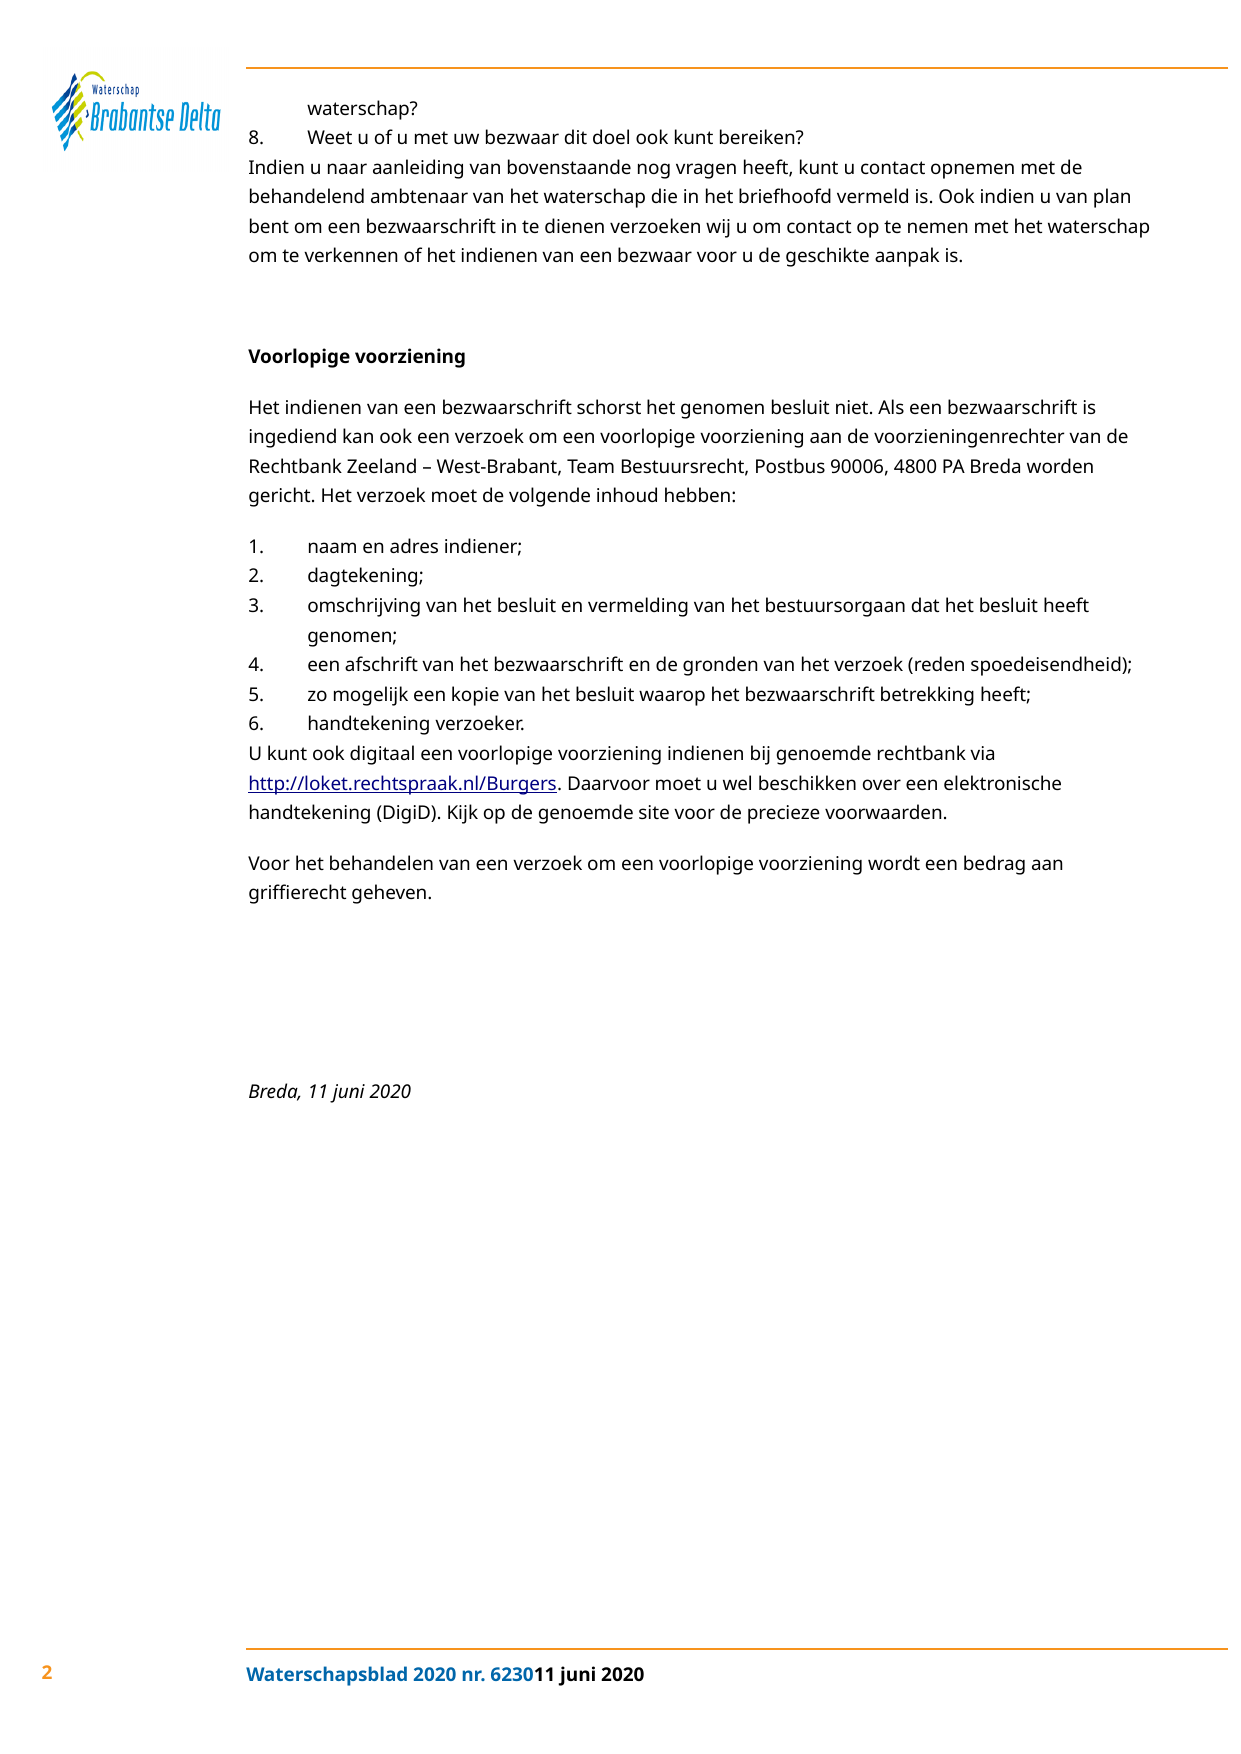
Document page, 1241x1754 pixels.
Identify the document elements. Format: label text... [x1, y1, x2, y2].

list handtekening verzoeker. [248, 711, 1152, 736]
list zo mogelijk een kopie van het besluit waarop het bezwaarschrift betrekking heeft; [248, 681, 1152, 707]
list naam en adres indiener; [248, 533, 1152, 559]
text Indien u naar aanleiding van bovenstaande nog vragen heeft, kunt u contact opnemen met de behandelend ambtenaar van het waterschap die in het briefhoofd vermeld is. Ook indien u van plan bent om een bezwaarschrift in te dienen verzoeken wij u om contact op te nemen met het waterschap om te verkennen of het indienen van een bezwaar voor u de geschikte aanpak is. [248, 154, 1152, 268]
list Weet u of u met uw bezwaar dit doel ook kunt bereiken? [248, 124, 1152, 150]
text Het indienen van een bezwaarschrift schorst het genomen besluit niet. Als een bezwaarschrift is ingediend kan ook een verzoek om een voorlopige voorziening aan de voorzieningenrechter van de Rechtbank Zeeland – West-Brabant, Team Bestuursrecht, Postbus 90006, 4800 PA Breda worden gericht. Het verzoek moet de volgende inhoud hebben: [248, 394, 1152, 508]
list een afschrift van het bezwaarschrift en de gronden van het verzoek (reden spoedeisendheid); [248, 651, 1152, 677]
list waterschap? [248, 95, 1152, 121]
text Breda, 11 juni 2020 [248, 1078, 1152, 1104]
picture [41, 47, 231, 172]
text U kunt ook digitaal een voorlopige voorziening indienen bij genoemde rechtbank via http://loket.rechtspraak.nl/Burgers. Daarvoor moet u wel beschikken over een elektronische handtekening (DigiD). Kijk op de genoemde site voor de precieze voorwaarden. [248, 740, 1152, 825]
text Voor het behandelen van een verzoek om een voorlopige voorziening wordt een bedrag aan griffierecht geheven. [248, 850, 1152, 905]
text Voorlopige voorziening [248, 343, 1152, 369]
list dagtekening; [248, 563, 1152, 588]
list omschrijving van het besluit en vermelding van het bestuursorgaan dat het besluit heeft genomen; [248, 592, 1152, 648]
